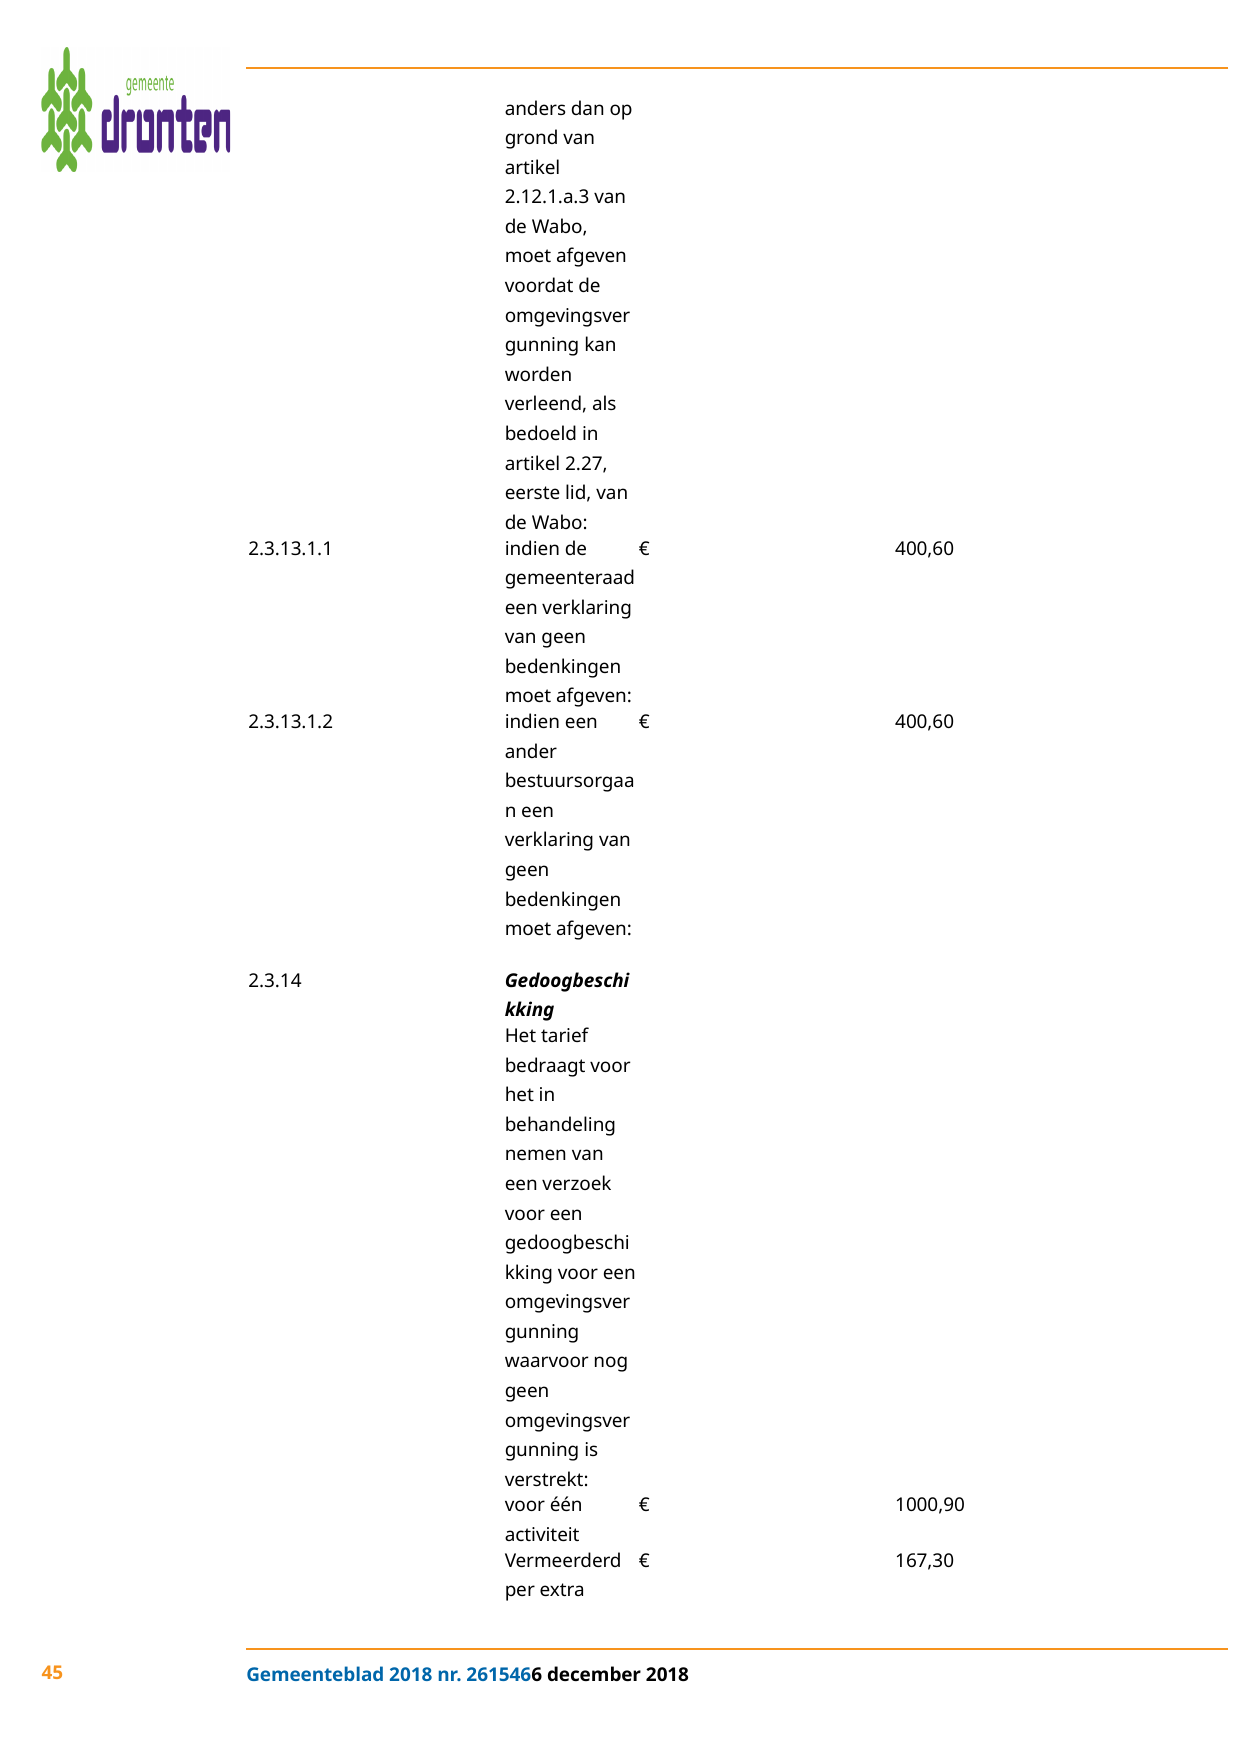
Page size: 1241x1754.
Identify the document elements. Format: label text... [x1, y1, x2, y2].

table_cell 2.3.14 [248, 967, 504, 1022]
table_cell € [639, 708, 895, 941]
table_cell 1000,90 [895, 1492, 1152, 1547]
table_cell Gedoogbeschikking [505, 967, 638, 1022]
table_cell 167,30 [895, 1547, 1152, 1602]
table_cell anders dan op grond van artikel 2.12.1.a.3 van de Wabo, moet afgeven voordat de omgevingsvergunning kan worden verleend, als bedoeld in artikel 2.27, eerste lid, van de Wabo: [505, 95, 638, 535]
table_cell [895, 95, 1152, 535]
table_cell 2.3.13.1.2 [248, 708, 504, 941]
table_cell Vermeerderd per extra [505, 1547, 638, 1602]
table_cell [248, 1547, 504, 1602]
table_cell [639, 941, 895, 967]
picture [41, 47, 231, 172]
table_cell voor één activiteit [505, 1492, 638, 1547]
table_cell Het tarief bedraagt voor het in behandeling nemen van een verzoek voor een gedoogbeschikking voor een omgevingsvergunning waarvoor nog geen omgevingsvergunning is verstrekt: [505, 1022, 638, 1492]
table_cell € [639, 1492, 895, 1547]
table_cell 400,60 [895, 708, 1152, 941]
table_cell indien een ander bestuursorgaan een verklaring van geen bedenkingen moet afgeven: [505, 708, 638, 941]
table_cell [639, 95, 895, 535]
table_cell [895, 1022, 1152, 1492]
table_cell [248, 941, 504, 967]
table_cell 2.3.13.1.1 [248, 535, 504, 708]
table_cell [248, 1492, 504, 1547]
table_cell [639, 967, 895, 1022]
table_cell [248, 95, 504, 535]
table_cell [895, 941, 1152, 967]
table_cell [639, 1022, 895, 1492]
table_cell € [639, 535, 895, 708]
table_cell € [639, 1547, 895, 1602]
table_cell 400,60 [895, 535, 1152, 708]
table_cell [895, 967, 1152, 1022]
table_cell [248, 1022, 504, 1492]
table_cell indien de gemeenteraad een verklaring van geen bedenkingen moet afgeven: [505, 535, 638, 708]
table_cell [505, 941, 638, 967]
